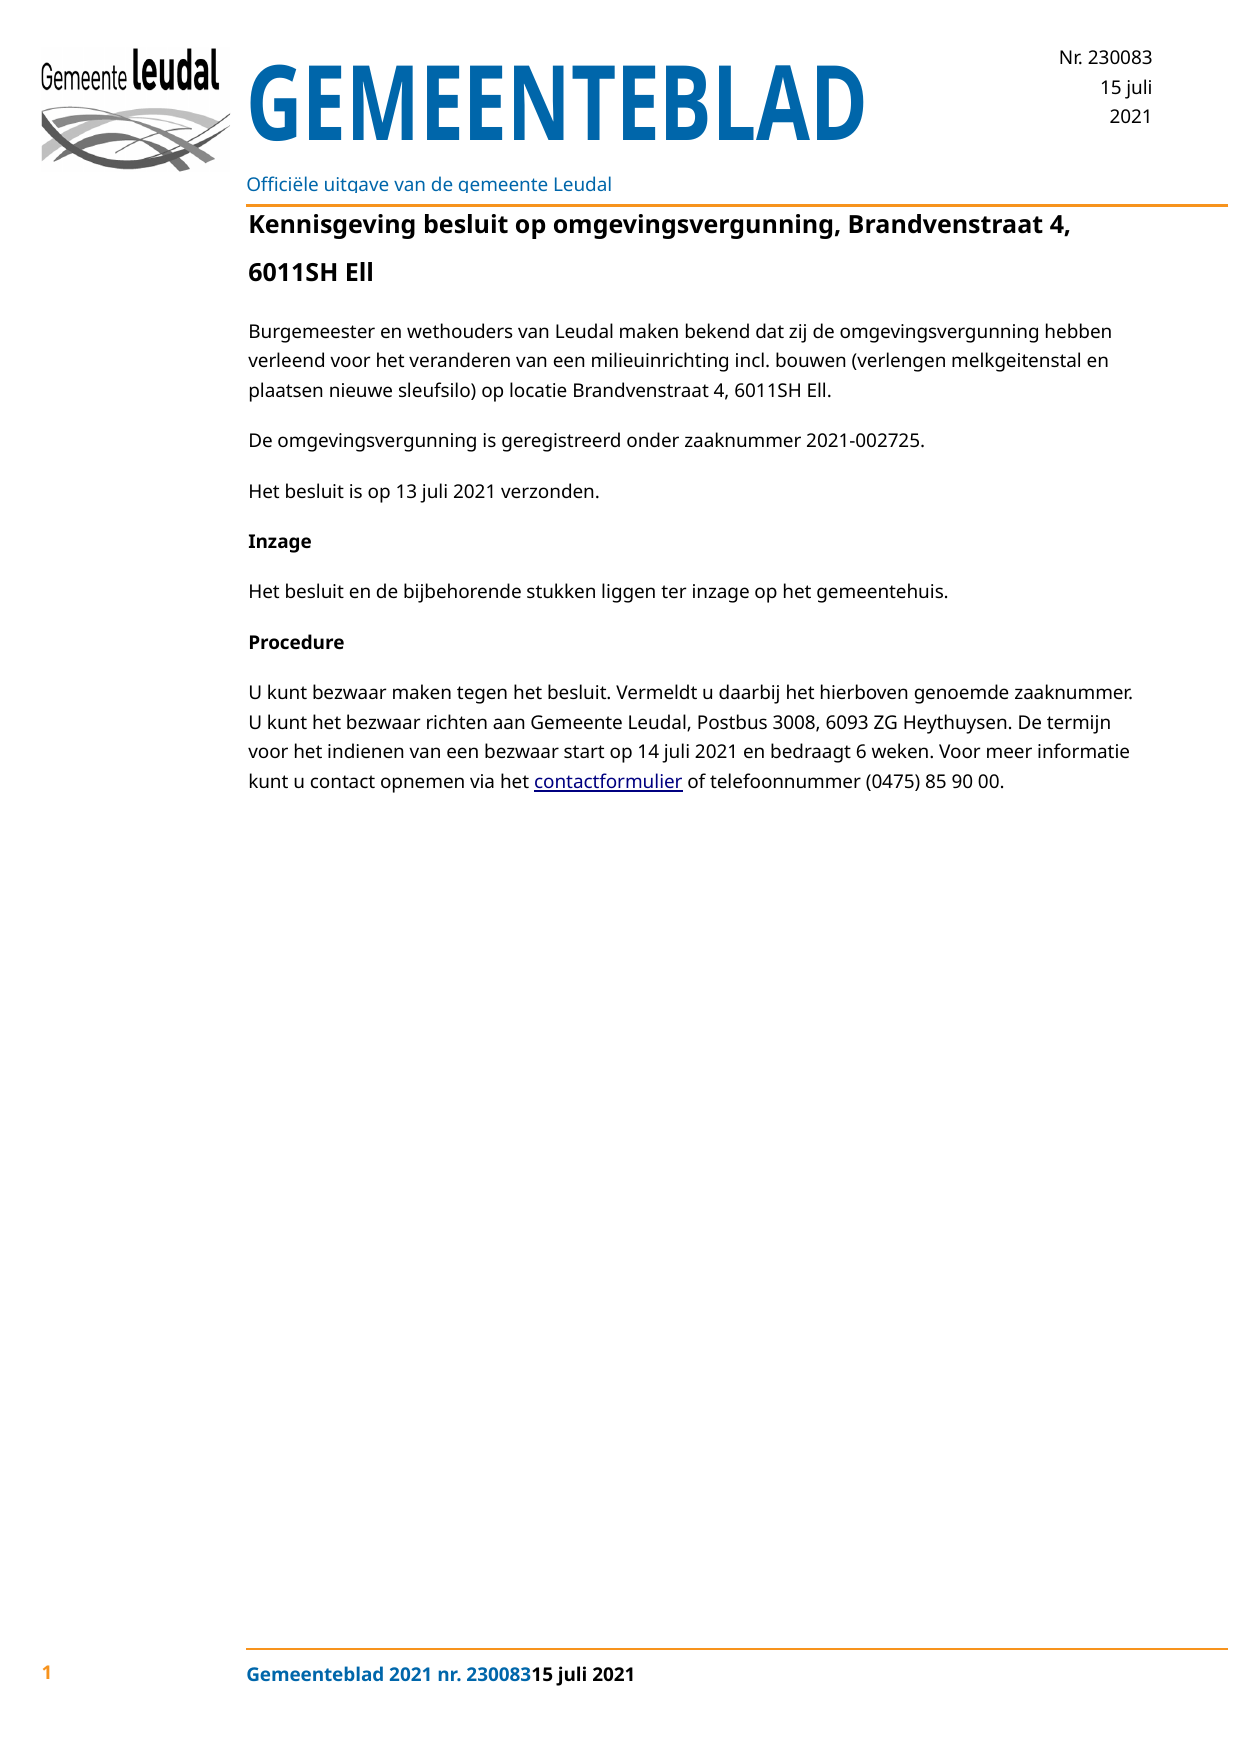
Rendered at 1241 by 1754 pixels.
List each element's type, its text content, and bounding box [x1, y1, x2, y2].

text De omgevingsvergunning is geregistreerd onder zaaknummer 2021-002725. [248, 427, 1152, 453]
text Inzage [248, 528, 1152, 554]
text Kennisgeving besluit op omgevingsvergunning, Brandvenstraat 4, 6011SH Ell [248, 207, 1152, 288]
text Het besluit is op 13 juli 2021 verzonden. [248, 478, 1152, 504]
text Procedure [248, 629, 1152, 655]
text U kunt bezwaar maken tegen het besluit. Vermeldt u daarbij het hierboven genoemde zaaknummer. U kunt het bezwaar richten aan Gemeente Leudal, Postbus 3008, 6093 ZG Heythuysen. De termijn voor het indienen van een bezwaar start op 14 juli 2021 en bedraagt 6 weken. Voor meer informatie kunt u contact opnemen via het contactformulier of telefoonnummer (0475) 85 90 00. [248, 679, 1152, 794]
text Burgemeester en wethouders van Leudal maken bekend dat zij de omgevingsvergunning hebben verleend voor het veranderen van een milieuinrichting incl. bouwen (verlengen melkgeitenstal en plaatsen nieuwe sleufsilo) op locatie Brandvenstraat 4, 6011SH Ell. [248, 318, 1152, 403]
picture [41, 47, 231, 172]
text Het besluit en de bijbehorende stukken liggen ter inzage op het gemeentehuis. [248, 579, 1152, 604]
